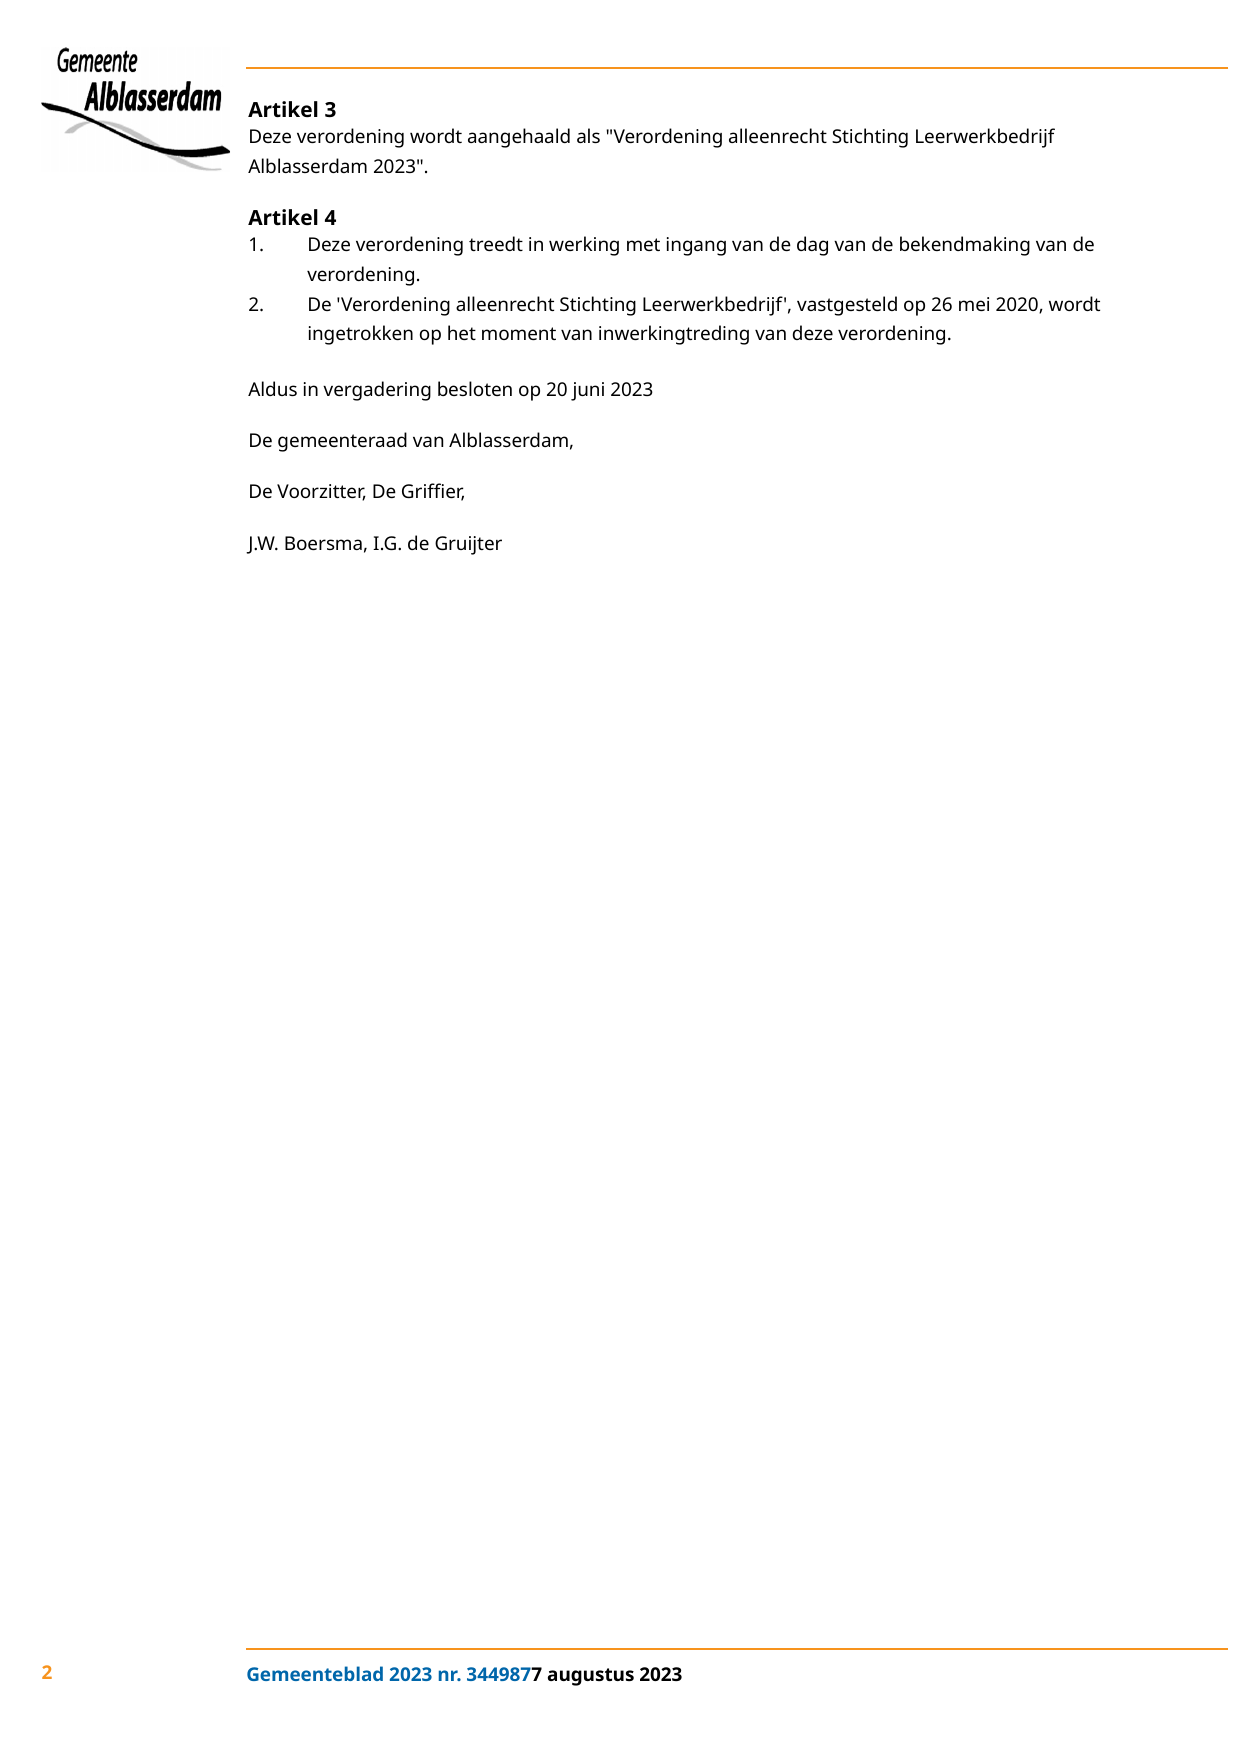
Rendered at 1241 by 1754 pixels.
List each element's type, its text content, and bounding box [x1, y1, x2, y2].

text Aldus in vergadering besloten op 20 juni 2023 [248, 376, 1152, 401]
text Artikel 4 [248, 203, 1152, 232]
text De gemeenteraad van Alblasserdam, [248, 427, 1152, 453]
list De 'Verordening alleenrecht Stichting Leerwerkbedrijf', vastgesteld op 26 mei 2020, wordt ingetrokken op het moment van inwerkingtreding van deze verordening. [248, 291, 1152, 346]
text Artikel 3 [248, 95, 1152, 123]
text De Voorzitter, De Griffier, [248, 479, 1152, 504]
picture [41, 47, 231, 172]
text Deze verordening wordt aangehaald als "Verordening alleenrecht Stichting Leerwerkbedrijf Alblasserdam 2023". [248, 123, 1152, 178]
text J.W. Boersma, I.G. de Gruijter [248, 530, 1152, 556]
list Deze verordening treedt in werking met ingang van de dag van de bekendmaking van de verordening. [248, 232, 1152, 287]
